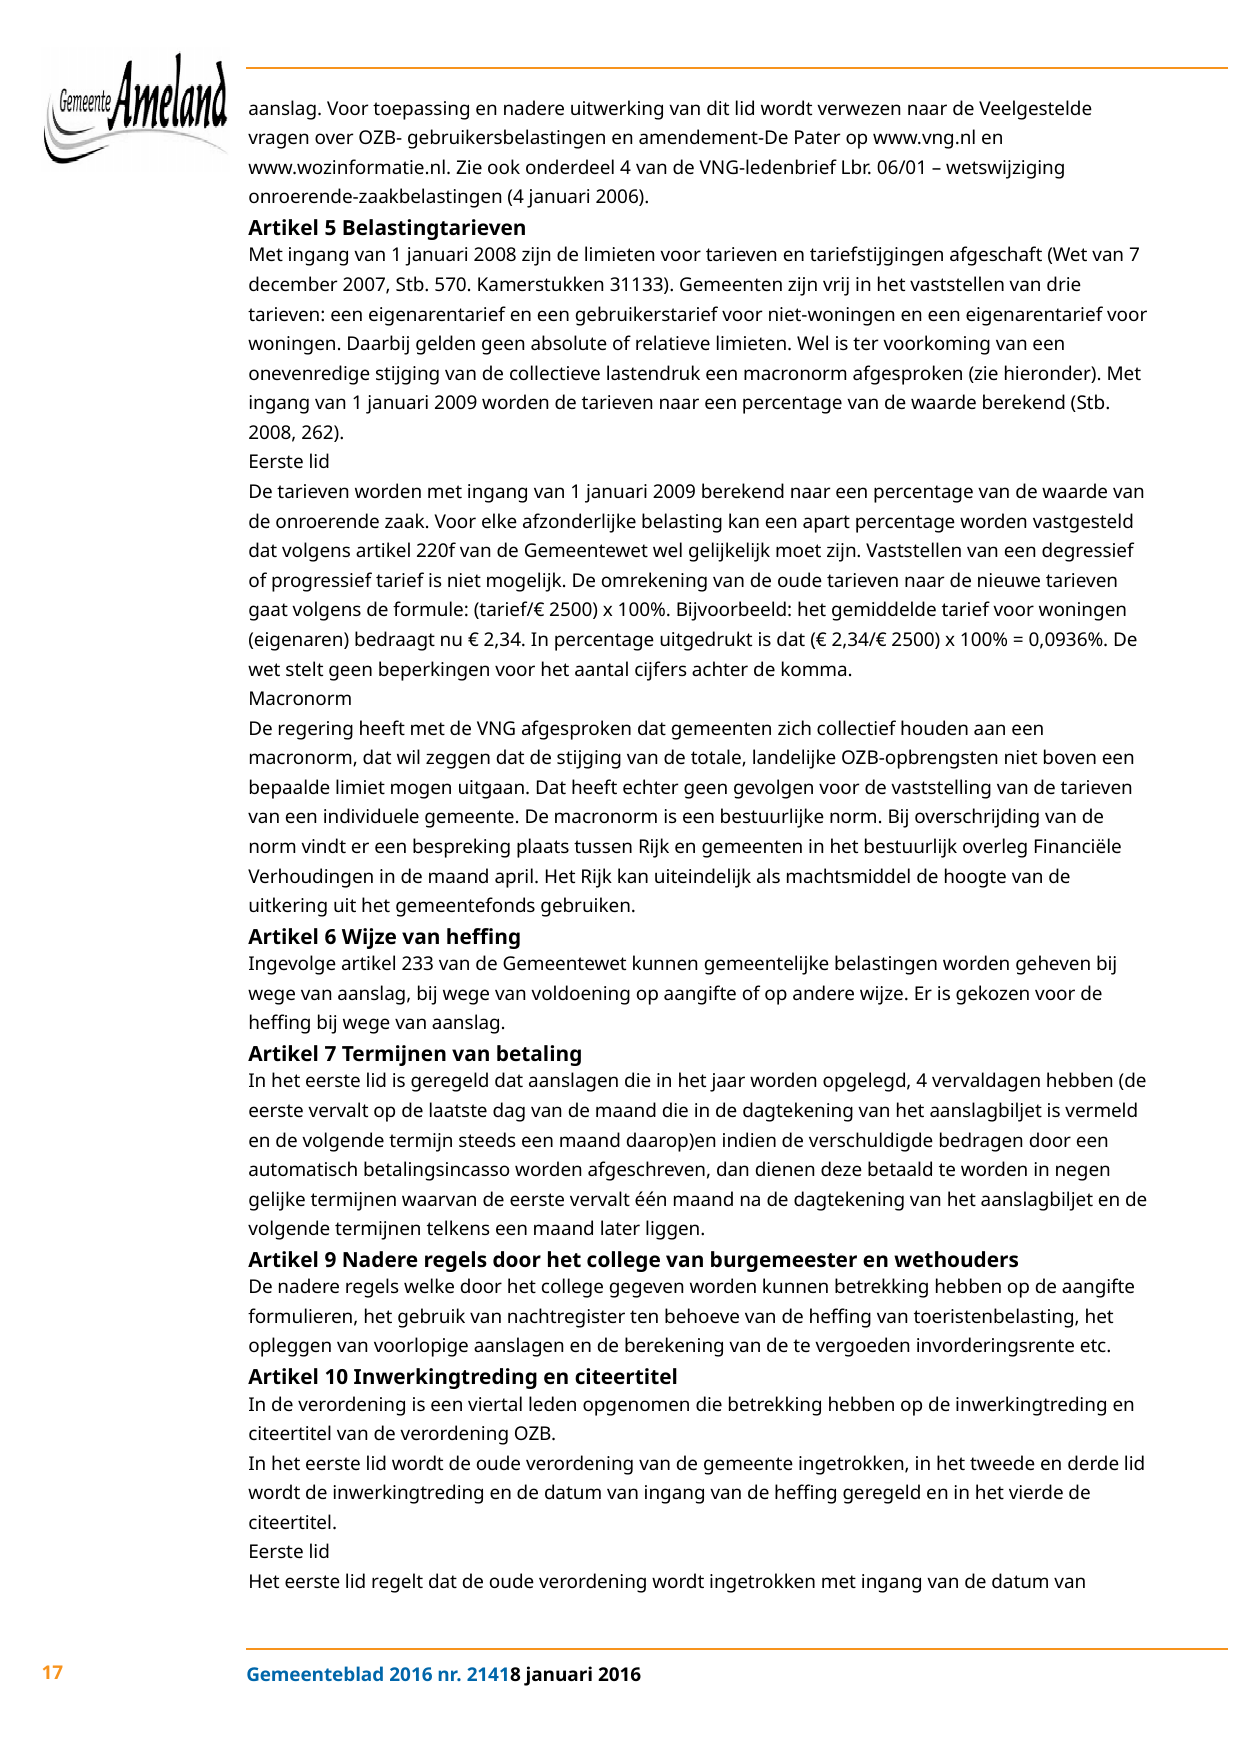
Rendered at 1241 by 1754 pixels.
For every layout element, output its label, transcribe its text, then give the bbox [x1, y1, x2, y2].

text De regering heeft met de VNG afgesproken dat gemeenten zich collectief houden aan een macronorm, dat wil zeggen dat de stijging van de totale, landelijke OZB-opbrengsten niet boven een bepaalde limiet mogen uitgaan. Dat heeft echter geen gevolgen voor de vaststelling van de tarieven van een individuele gemeente. De macronorm is een bestuurlijke norm. Bij overschrijding van de norm vindt er een bespreking plaats tussen Rijk en gemeenten in het bestuurlijk overleg Financiële Verhoudingen in de maand april. Het Rijk kan uiteindelijk als machtsmiddel de hoogte van de uitkering uit het gemeentefonds gebruiken. [248, 715, 1152, 918]
text In het eerste lid wordt de oude verordening van de gemeente ingetrokken, in het tweede en derde lid wordt de inwerkingtreding en de datum van ingang van de heffing geregeld en in het vierde de citeertitel. [248, 1450, 1152, 1535]
text Macronorm [248, 685, 1152, 711]
text In de verordening is een viertal leden opgenomen die betrekking hebben op de inwerkingtreding en citeertitel van de verordening OZB. [248, 1391, 1152, 1446]
text Artikel 10 Inwerkingtreding en citeertitel [248, 1362, 1152, 1391]
text Artikel 7 Termijnen van betaling [248, 1039, 1152, 1068]
text De tarieven worden met ingang van 1 januari 2009 berekend naar een percentage van de waarde van de onroerende zaak. Voor elke afzonderlijke belasting kan een apart percentage worden vastgesteld dat volgens artikel 220f van de Gemeentewet wel gelijkelijk moet zijn. Vaststellen van een degressief of progressief tarief is niet mogelijk. De omrekening van de oude tarieven naar de nieuwe tarieven gaat volgens de formule: (tarief/€ 2500) x 100%. Bijvoorbeeld: het gemiddelde tarief voor woningen (eigenaren) bedraagt nu € 2,34. In percentage uitgedrukt is dat (€ 2,34/€ 2500) x 100% = 0,0936%. De wet stelt geen beperkingen voor het aantal cijfers achter de komma. [248, 478, 1152, 681]
picture [41, 47, 231, 172]
text Eerste lid [248, 1539, 1152, 1564]
text Het eerste lid regelt dat de oude verordening wordt ingetrokken met ingang van de datum van [248, 1568, 1152, 1594]
text Ingevolge artikel 233 van de Gemeentewet kunnen gemeentelijke belastingen worden geheven bij wege van aanslag, bij wege van voldoening op aangifte of op andere wijze. Er is gekozen voor de heffing bij wege van aanslag. [248, 950, 1152, 1035]
text De nadere regels welke door het college gegeven worden kunnen betrekking hebben op de aangifte formulieren, het gebruik van nachtregister ten behoeve van de heffing van toeristenbelasting, het opleggen van voorlopige aanslagen en de berekening van de te vergoeden invorderingsrente etc. [248, 1273, 1152, 1358]
text Met ingang van 1 januari 2008 zijn de limieten voor tarieven en tariefstijgingen afgeschaft (Wet van 7 december 2007, Stb. 570. Kamerstukken 31133). Gemeenten zijn vrij in het vaststellen van drie tarieven: een eigenarentarief en een gebruikerstarief voor niet-woningen en een eigenarentarief voor woningen. Daarbij gelden geen absolute of relatieve limieten. Wel is ter voorkoming van een onevenredige stijging van de collectieve lastendruk een macronorm afgesproken (zie hieronder). Met ingang van 1 januari 2009 worden de tarieven naar een percentage van de waarde berekend (Stb. 2008, 262). [248, 242, 1152, 445]
text Artikel 6 Wijze van heffing [248, 922, 1152, 950]
text Artikel 5 Belastingtarieven [248, 213, 1152, 242]
text Eerste lid [248, 449, 1152, 474]
text aanslag. Voor toepassing en nadere uitwerking van dit lid wordt verwezen naar de Veelgestelde vragen over OZB- gebruikersbelastingen en amendement-De Pater op www.vng.nl en www.wozinformatie.nl. Zie ook onderdeel 4 van de VNG-ledenbrief Lbr. 06/01 – wetswijziging onroerende-zaakbelastingen (4 januari 2006). [248, 95, 1152, 209]
text In het eerste lid is geregeld dat aanslagen die in het jaar worden opgelegd, 4 vervaldagen hebben (de eerste vervalt op de laatste dag van de maand die in de dagtekening van het aanslagbiljet is vermeld en de volgende termijn steeds een maand daarop)en indien de verschuldigde bedragen door een automatisch betalingsincasso worden afgeschreven, dan dienen deze betaald te worden in negen gelijke termijnen waarvan de eerste vervalt één maand na de dagtekening van het aanslagbiljet en de volgende termijnen telkens een maand later liggen. [248, 1068, 1152, 1241]
text Artikel 9 Nadere regels door het college van burgemeester en wethouders [248, 1245, 1152, 1273]
